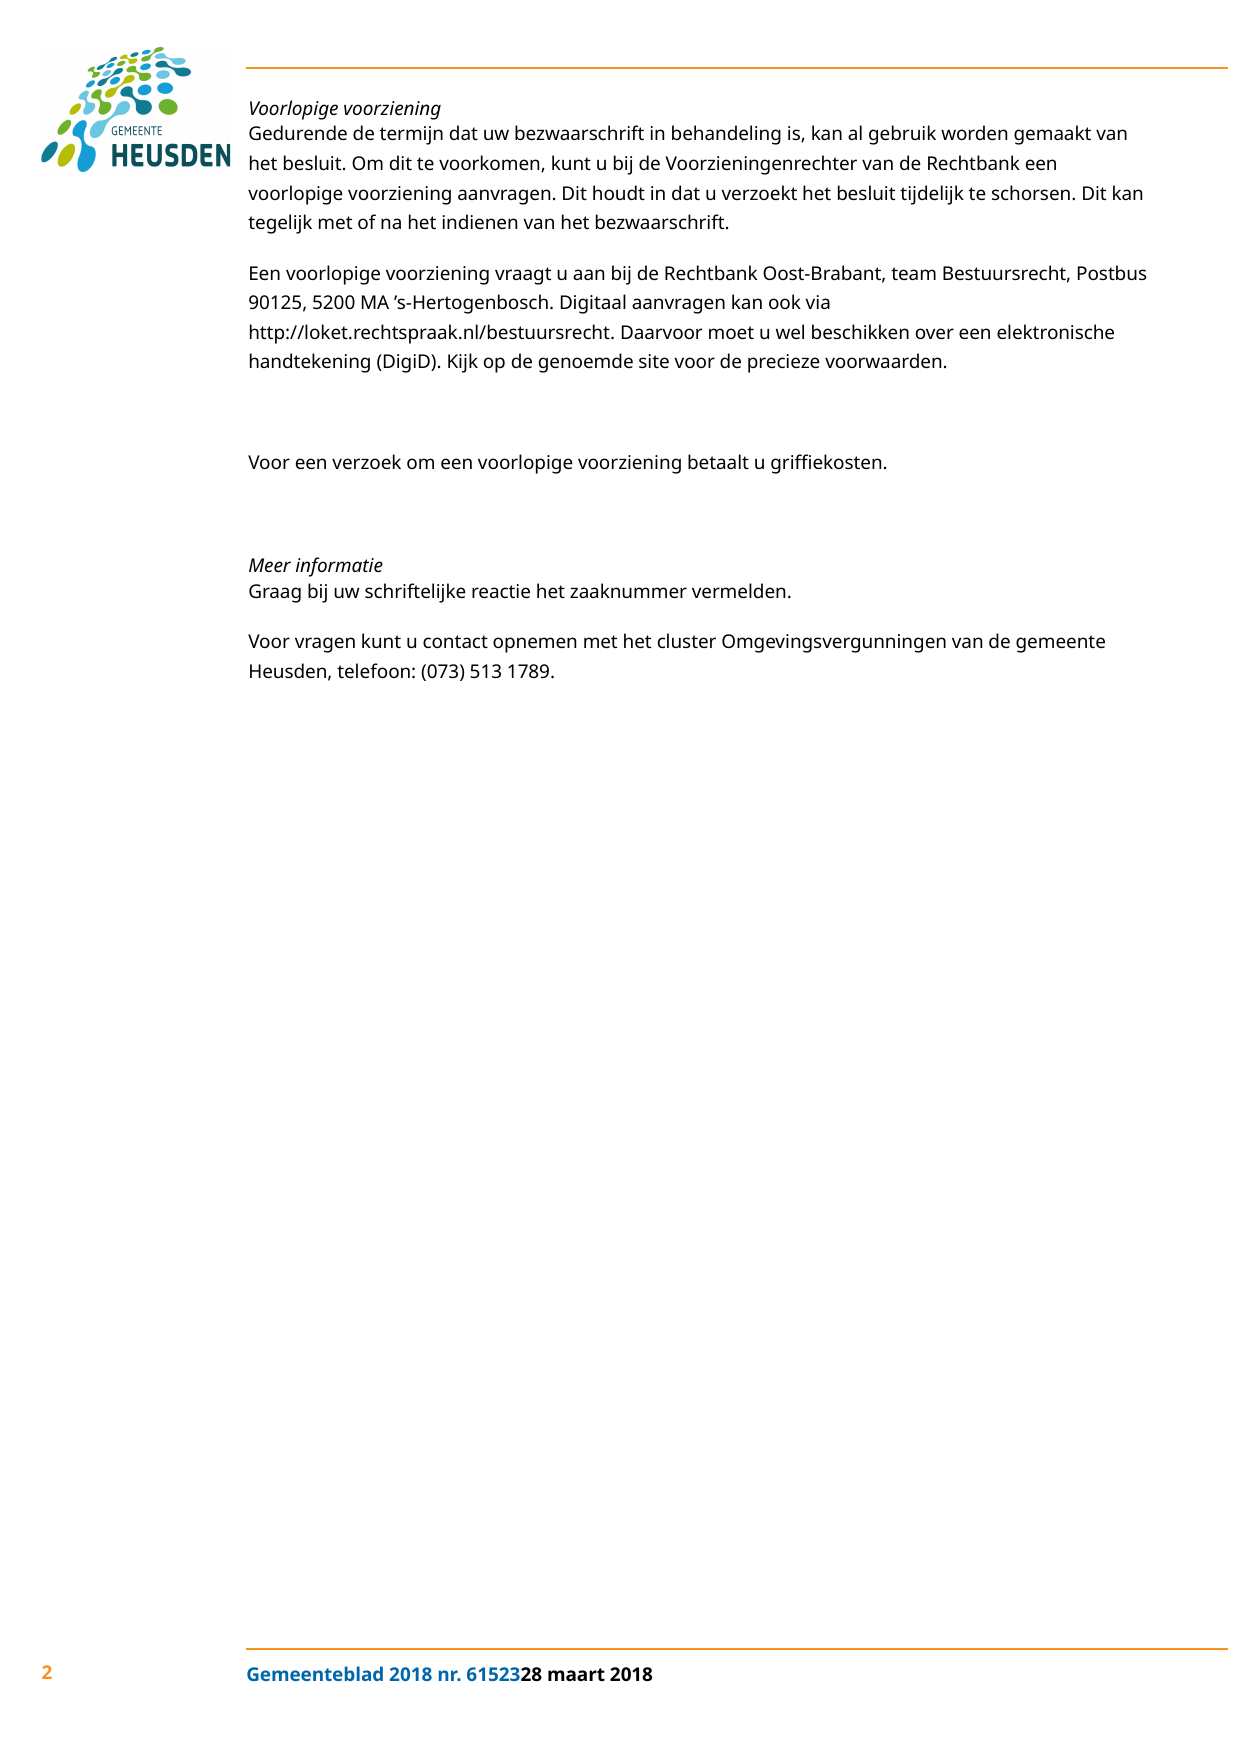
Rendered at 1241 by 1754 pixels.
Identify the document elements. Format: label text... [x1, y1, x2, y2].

text Gedurende de termijn dat uw bezwaarschrift in behandeling is, kan al gebruik worden gemaakt van het besluit. Om dit te voorkomen, kunt u bij de Voorzieningenrechter van de Rechtbank een voorlopige voorziening aanvragen. Dit houdt in dat u verzoekt het besluit tijdelijk te schorsen. Dit kan tegelijk met of na het indienen van het bezwaarschrift. [248, 121, 1152, 235]
text Een voorlopige voorziening vraagt u aan bij de Rechtbank Oost-Brabant, team Bestuursrecht, Postbus 90125, 5200 MA ’s-Hertogenbosch. Digitaal aanvragen kan ook via http://loket.rechtspraak.nl/bestuursrecht. Daarvoor moet u wel beschikken over een elektronische handtekening (DigiD). Kijk op de genoemde site voor de precieze voorwaarden. [248, 260, 1152, 374]
picture [41, 47, 231, 172]
text Voor vragen kunt u contact opnemen met het cluster Omgevingsvergunningen van de gemeente Heusden, telefoon: (073) 513 1789. [248, 629, 1152, 684]
text Voor een verzoek om een voorlopige voorziening betaalt u griffiekosten. [248, 449, 1152, 475]
text Graag bij uw schriftelijke reactie het zaaknummer vermelden. [248, 578, 1152, 604]
text Voorlopige voorziening [248, 95, 1152, 121]
text Meer informatie [248, 552, 1152, 578]
